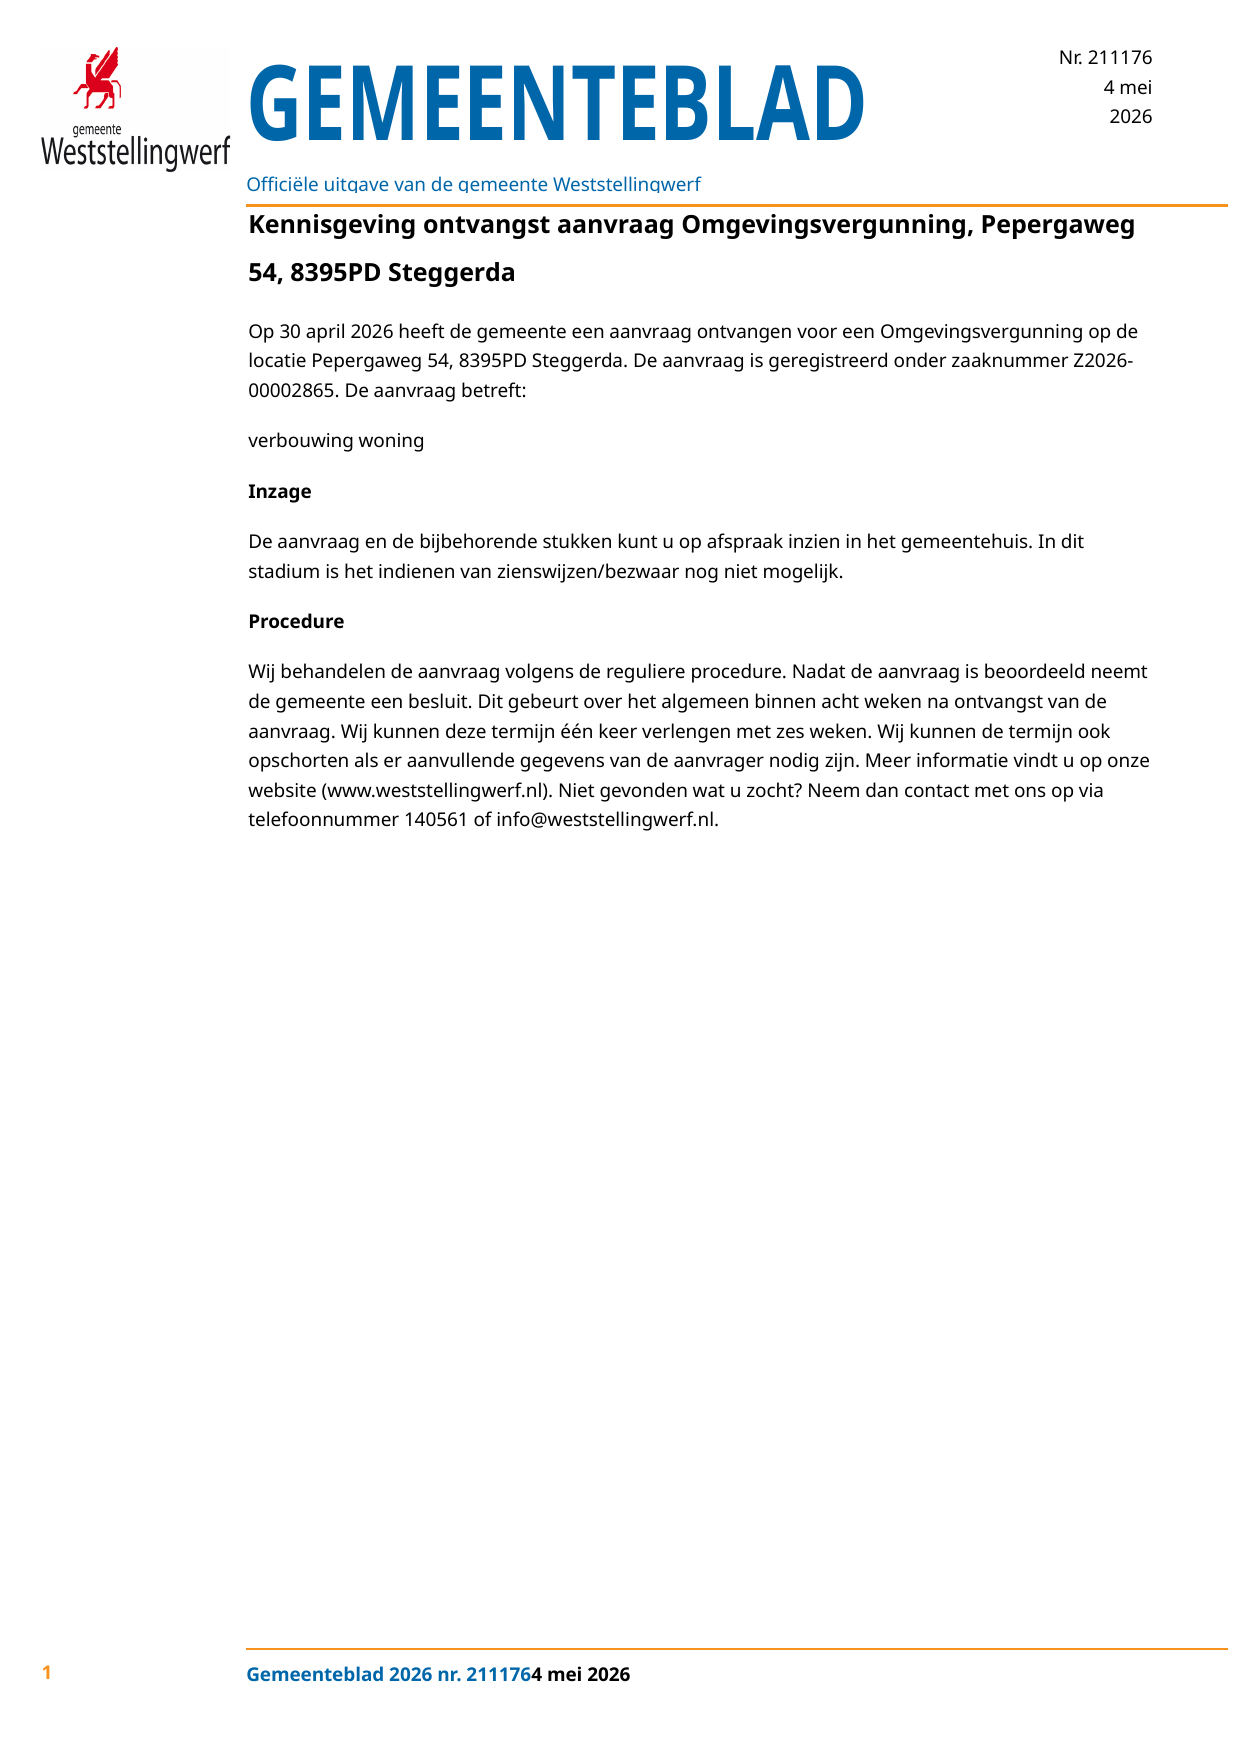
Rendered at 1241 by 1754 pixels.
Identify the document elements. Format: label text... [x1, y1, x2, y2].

text De aanvraag en de bijbehorende stukken kunt u op afspraak inzien in het gemeentehuis. In dit stadium is het indienen van zienswijzen/bezwaar nog niet mogelijk. [248, 528, 1152, 584]
text Kennisgeving ontvangst aanvraag Omgevingsvergunning, Pepergaweg 54, 8395PD Steggerda [248, 207, 1152, 288]
text verbouwing woning [248, 427, 1152, 453]
text Inzage [248, 478, 1152, 504]
text Wij behandelen de aanvraag volgens de reguliere procedure. Nadat de aanvraag is beoordeeld neemt de gemeente een besluit. Dit gebeurt over het algemeen binnen acht weken na ontvangst van de aanvraag. Wij kunnen deze termijn één keer verlengen met zes weken. Wij kunnen de termijn ook opschorten als er aanvullende gegevens van de aanvrager nodig zijn. Meer informatie vindt u op onze website (www.weststellingwerf.nl). Niet gevonden wat u zocht? Neem dan contact met ons op via telefoonnummer 140561 of info@weststellingwerf.nl. [248, 659, 1152, 832]
text Op 30 april 2026 heeft de gemeente een aanvraag ontvangen voor een Omgevingsvergunning op de locatie Pepergaweg 54, 8395PD Steggerda. De aanvraag is geregistreerd onder zaaknummer Z2026-00002865. De aanvraag betreft: [248, 318, 1152, 403]
text Procedure [248, 608, 1152, 634]
picture [41, 47, 231, 172]
